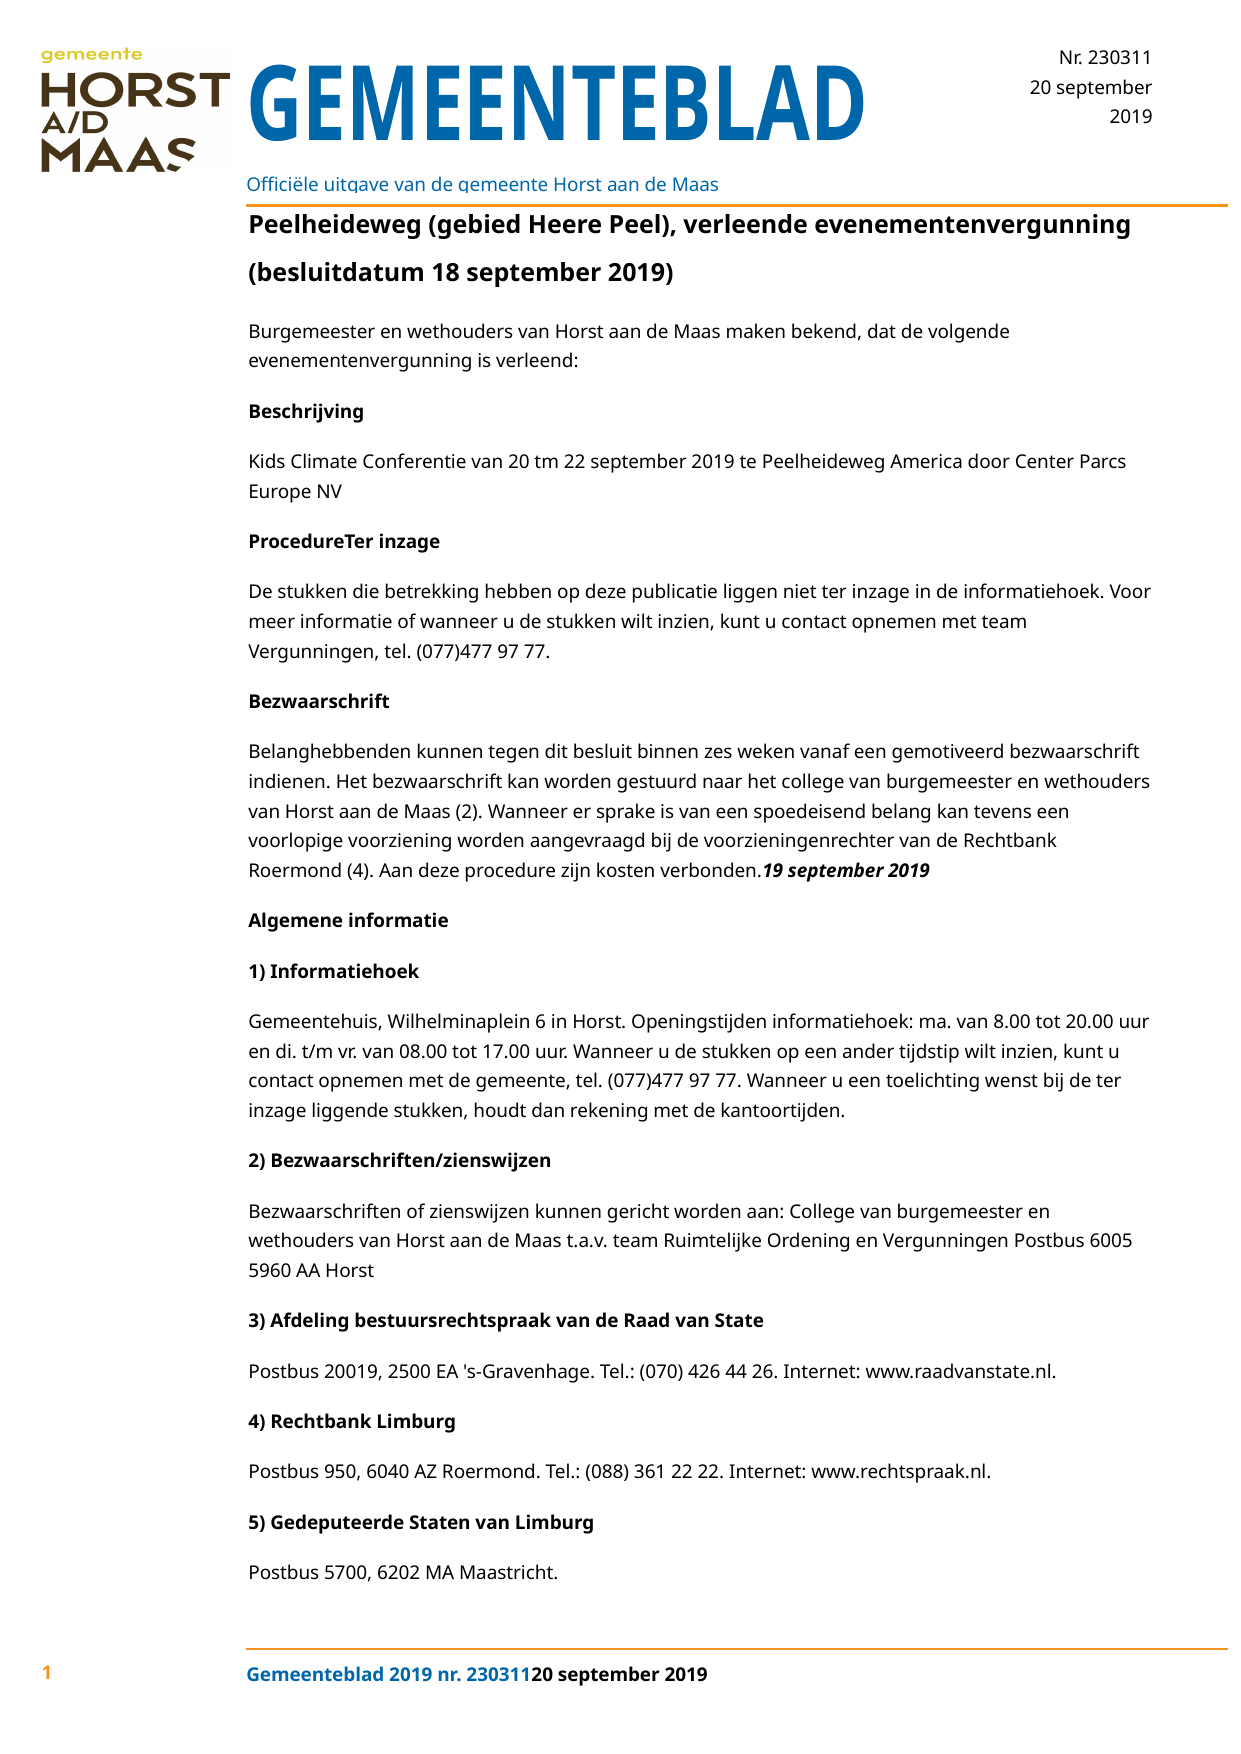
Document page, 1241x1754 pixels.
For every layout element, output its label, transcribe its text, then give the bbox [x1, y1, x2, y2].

text ProcedureTer inzage [248, 528, 1152, 554]
text Burgemeester en wethouders van Horst aan de Maas maken bekend, dat de volgende evenementenvergunning is verleend: [248, 318, 1152, 373]
text De stukken die betrekking hebben op deze publicatie liggen niet ter inzage in de informatiehoek. Voor meer informatie of wanneer u de stukken wilt inzien, kunt u contact opnemen met team Vergunningen, tel. (077)477 97 77. [248, 579, 1152, 664]
text 1) Informatiehoek [248, 958, 1152, 984]
text Kids Climate Conferentie van 20 tm 22 september 2019 te Peelheideweg America door Center Parcs Europe NV [248, 448, 1152, 504]
text Postbus 5700, 6202 MA Maastricht. [248, 1559, 1152, 1585]
text 2) Bezwaarschriften/zienswijzen [248, 1147, 1152, 1173]
text Gemeentehuis, Wilhelminaplein 6 in Horst. Openingstijden informatiehoek: ma. van 8.00 tot 20.00 uur en di. t/m vr. van 08.00 tot 17.00 uur. Wanneer u de stukken op een ander tijdstip wilt inzien, kunt u contact opnemen met de gemeente, tel. (077)477 97 77. Wanneer u een toelichting wenst bij de ter inzage liggende stukken, houdt dan rekening met de kantoortijden. [248, 1008, 1152, 1123]
text 3) Afdeling bestuursrechtspraak van de Raad van State [248, 1307, 1152, 1333]
text 4) Rechtbank Limburg [248, 1408, 1152, 1434]
text Beschrijving [248, 398, 1152, 424]
text Peelheideweg (gebied Heere Peel), verleende evenementenvergunning (besluitdatum 18 september 2019) [248, 207, 1152, 288]
text 5) Gedeputeerde Staten van Limburg [248, 1509, 1152, 1535]
text Belanghebbenden kunnen tegen dit besluit binnen zes weken vanaf een gemotiveerd bezwaarschrift indienen. Het bezwaarschrift kan worden gestuurd naar het college van burgemeester en wethouders van Horst aan de Maas (2). Wanneer er sprake is van een spoedeisend belang kan tevens een voorlopige voorziening worden aangevraagd bij de voorzieningenrechter van de Rechtbank Roermond (4). Aan deze procedure zijn kosten verbonden.19 september 2019 [248, 739, 1152, 883]
text Bezwaarschriften of zienswijzen kunnen gericht worden aan: College van burgemeester en wethouders van Horst aan de Maas t.a.v. team Ruimtelijke Ordening en Vergunningen Postbus 6005 5960 AA Horst [248, 1198, 1152, 1283]
text Postbus 950, 6040 AZ Roermond. Tel.: (088) 361 22 22. Internet: www.rechtspraak.nl. [248, 1459, 1152, 1484]
text Algemene informatie [248, 907, 1152, 933]
text Bezwaarschrift [248, 688, 1152, 714]
picture [41, 47, 231, 172]
text Postbus 20019, 2500 EA 's-Gravenhage. Tel.: (070) 426 44 26. Internet: www.raadvanstate.nl. [248, 1358, 1152, 1384]
